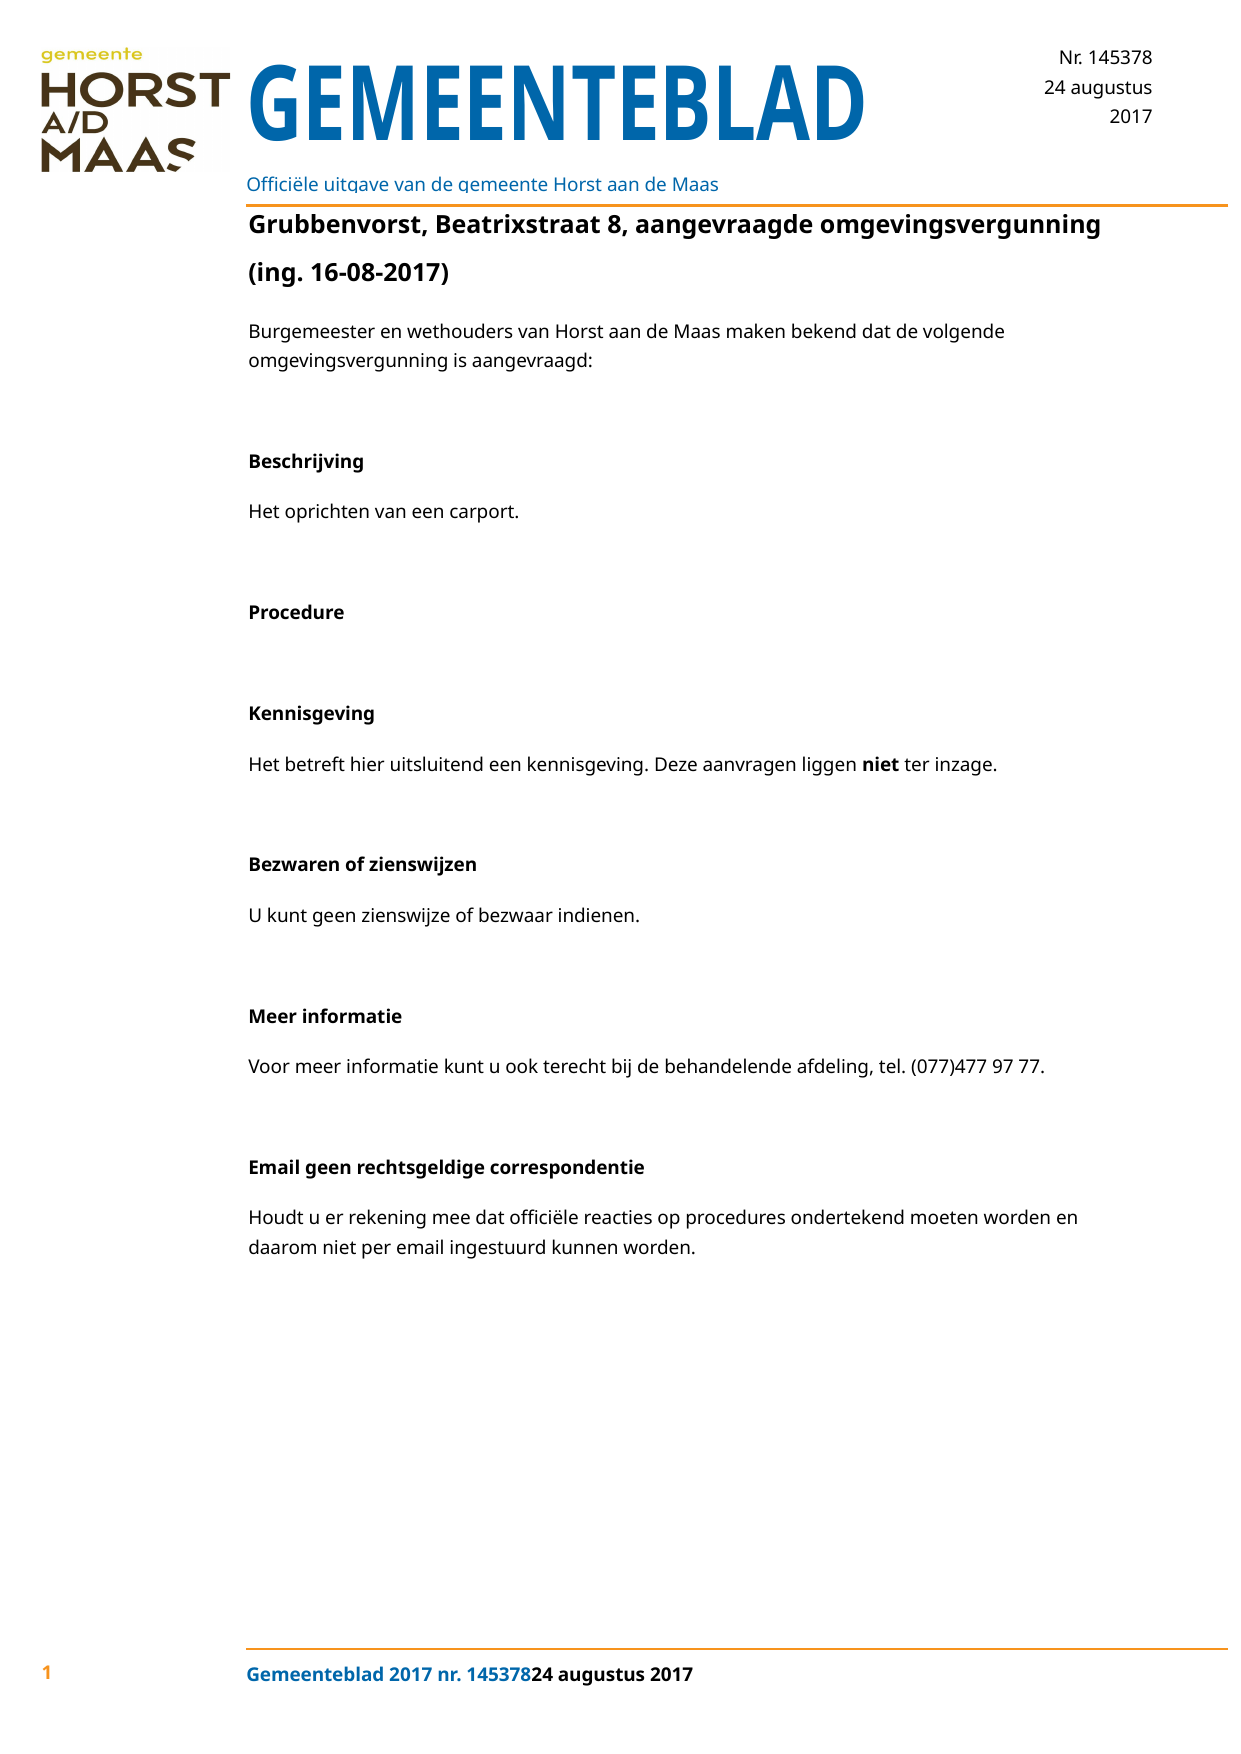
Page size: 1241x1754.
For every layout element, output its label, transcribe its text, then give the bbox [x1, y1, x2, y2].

text Voor meer informatie kunt u ook terecht bij de behandelende afdeling, tel. (077)477 97 77. [248, 1053, 1152, 1079]
text U kunt geen zienswijze of bezwaar indienen. [248, 902, 1152, 928]
picture [41, 47, 231, 172]
text Procedure [248, 599, 1152, 625]
text Houdt u er rekening mee dat officiële reacties op procedures ondertekend moeten worden en daarom niet per email ingestuurd kunnen worden. [248, 1204, 1152, 1260]
text Kennisgeving [248, 700, 1152, 726]
text Beschrijving [248, 448, 1152, 474]
text Bezwaren of zienswijzen [248, 852, 1152, 877]
text Het oprichten van een carport. [248, 499, 1152, 524]
text Burgemeester en wethouders van Horst aan de Maas maken bekend dat de volgende omgevingsvergunning is aangevraagd: [248, 318, 1152, 373]
text Het betreft hier uitsluitend een kennisgeving. Deze aanvragen liggen niet ter inzage. [248, 751, 1152, 777]
text Email geen rechtsgeldige correspondentie [248, 1154, 1152, 1180]
text Meer informatie [248, 1003, 1152, 1029]
text Grubbenvorst, Beatrixstraat 8, aangevraagde omgevingsvergunning (ing. 16-08-2017) [248, 207, 1152, 288]
